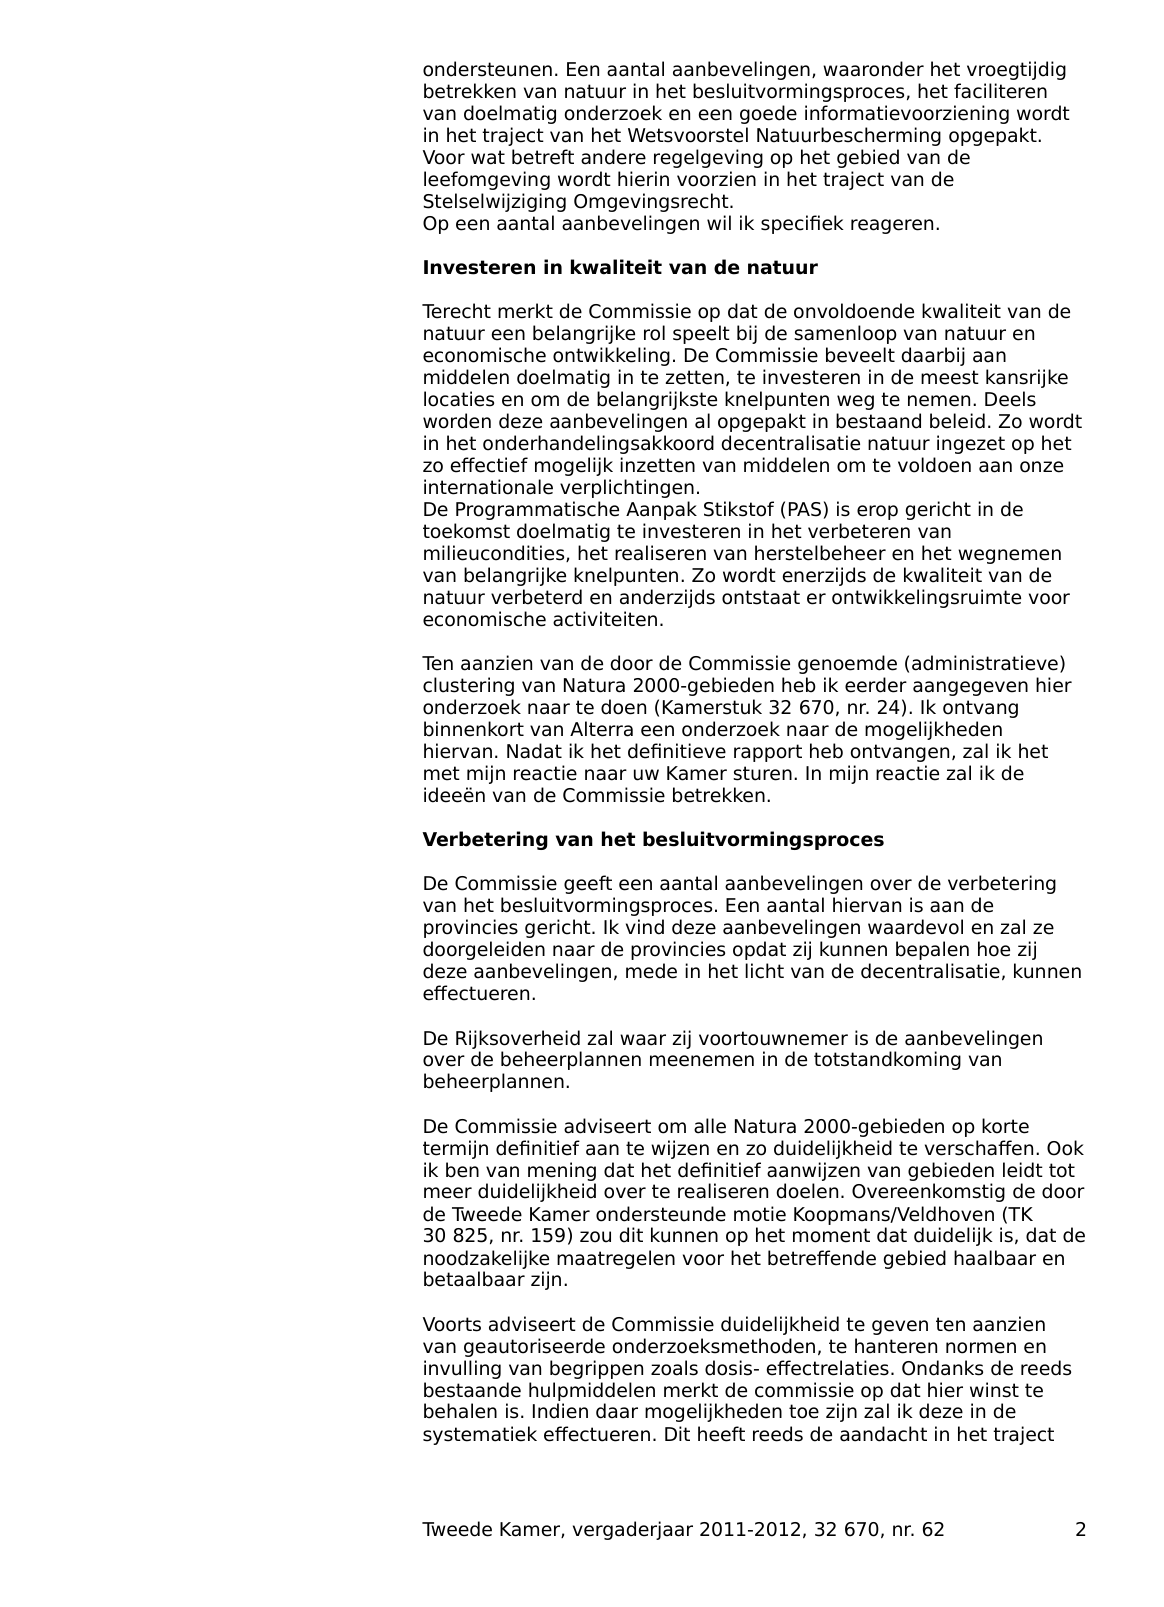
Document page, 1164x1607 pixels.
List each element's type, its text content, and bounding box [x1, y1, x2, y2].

text ondersteunen. Een aantal aanbevelingen, waaronder het vroegtijdig betrekken van natuur in het besluitvormingsproces, het faciliteren van doelmatig onderzoek en een goede informatievoorziening wordt in het traject van het Wetsvoorstel Natuurbescherming opgepakt. Voor wat betreft andere regelgeving op het gebied van de leefomgeving wordt hierin voorzien in het traject van de Stelselwijziging Omgevingsrecht. [422, 59, 1087, 213]
text Voorts adviseert de Commissie duidelijkheid te geven ten aanzien van geautoriseerde onderzoeksmethoden, te hanteren normen en invulling van begrippen zoals dosis- effectrelaties. Ondanks de reeds bestaande hulpmiddelen merkt de commissie op dat hier winst te behalen is. Indien daar mogelijkheden toe zijn zal ik deze in de systematiek effectueren. Dit heeft reeds de aandacht in het traject [422, 1313, 1087, 1445]
text De Commissie adviseert om alle Natura 2000-gebieden op korte termijn definitief aan te wijzen en zo duidelijkheid te verschaffen. Ook ik ben van mening dat het definitief aanwijzen van gebieden leidt tot meer duidelijkheid over te realiseren doelen. Overeenkomstig de door de Tweede Kamer ondersteunde motie Koopmans/Veldhoven (TK 30 825, nr. 159) zou dit kunnen op het moment dat duidelijk is, dat de noodzakelijke maatregelen voor het betreffende gebied haalbaar en betaalbaar zijn. [422, 1116, 1087, 1291]
text De Rijksoverheid zal waar zij voortouwnemer is de aanbevelingen over de beheerplannen meenemen in de totstandkoming van beheerplannen. [422, 1027, 1087, 1093]
subtitle Investeren in kwaliteit van de natuur [422, 257, 1087, 279]
text Ten aanzien van de door de Commissie genoemde (administratieve) clustering van Natura 2000-gebieden heb ik eerder aangegeven hier onderzoek naar te doen (Kamerstuk 32 670, nr. 24). Ik ontvang binnenkort van Alterra een onderzoek naar de mogelijkheden hiervan. Nadat ik het definitieve rapport heb ontvangen, zal ik het met mijn reactie naar uw Kamer sturen. In mijn reactie zal ik de ideeën van de Commissie betrekken. [422, 653, 1087, 807]
text De Commissie geeft een aantal aanbevelingen over de verbetering van het besluitvormingsproces. Een aantal hiervan is aan de provincies gericht. Ik vind deze aanbevelingen waardevol en zal ze doorgeleiden naar de provincies opdat zij kunnen bepalen hoe zij deze aanbevelingen, mede in het licht van de decentralisatie, kunnen effectueren. [422, 873, 1087, 1005]
subtitle Verbetering van het besluitvormingsproces [422, 829, 1087, 851]
text Op een aantal aanbevelingen wil ik specifiek reageren. [422, 213, 1087, 235]
text Terecht merkt de Commissie op dat de onvoldoende kwaliteit van de natuur een belangrijke rol speelt bij de samenloop van natuur en economische ontwikkeling. De Commissie beveelt daarbij aan middelen doelmatig in te zetten, te investeren in de meest kansrijke locaties en om de belangrijkste knelpunten weg te nemen. Deels worden deze aanbevelingen al opgepakt in bestaand beleid. Zo wordt in het onderhandelingsakkoord decentralisatie natuur ingezet op het zo effectief mogelijk inzetten van middelen om te voldoen aan onze internationale verplichtingen. [422, 301, 1087, 499]
text De Programmatische Aanpak Stikstof (PAS) is erop gericht in de toekomst doelmatig te investeren in het verbeteren van milieucondities, het realiseren van herstelbeheer en het wegnemen van belangrijke knelpunten. Zo wordt enerzijds de kwaliteit van de natuur verbeterd en anderzijds ontstaat er ontwikkelingsruimte voor economische activiteiten. [422, 499, 1087, 631]
